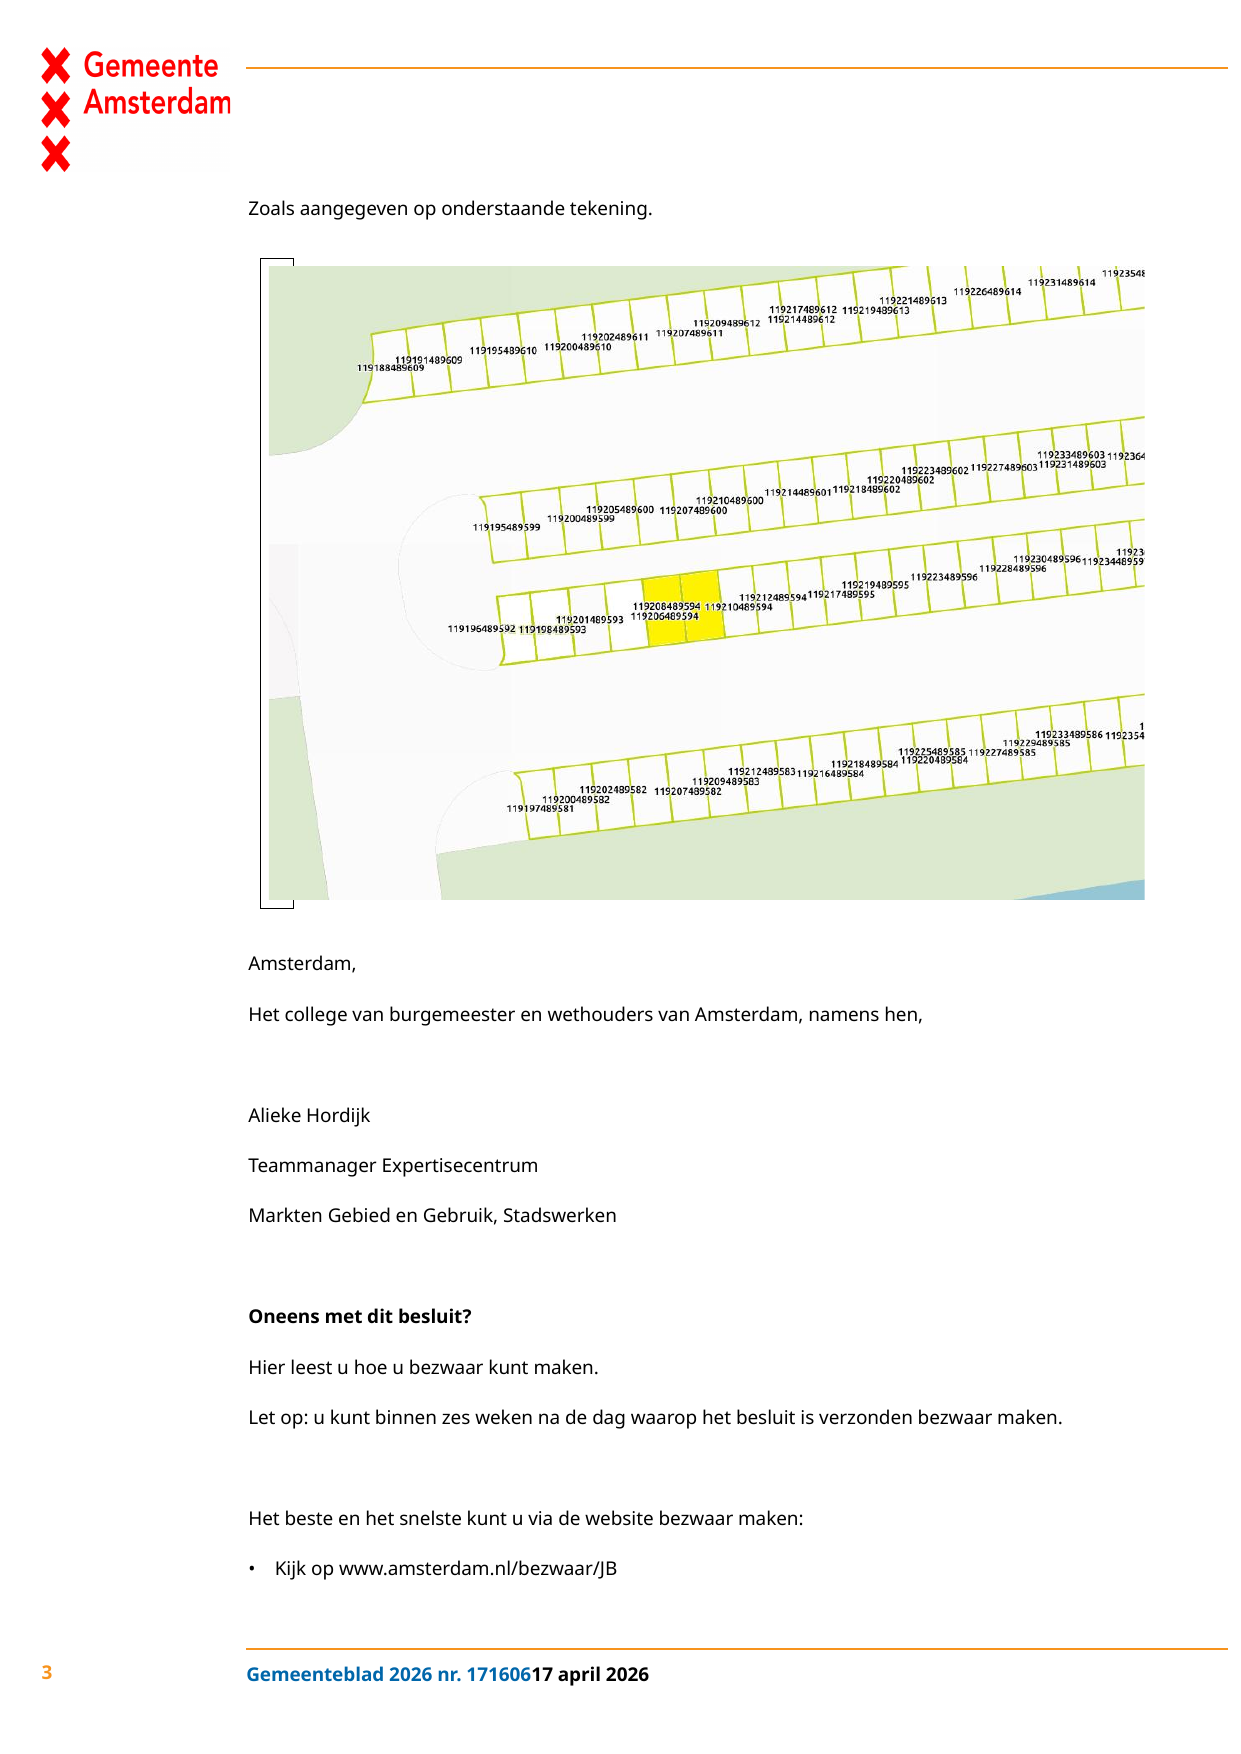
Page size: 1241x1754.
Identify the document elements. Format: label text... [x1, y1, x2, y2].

text Let op: u kunt binnen zes weken na de dag waarop het besluit is verzonden bezwaar maken. [248, 1404, 1152, 1430]
text Zoals aangegeven op onderstaande tekening. [248, 196, 1152, 221]
text Amsterdam, [248, 951, 1152, 976]
text Hier leest u hoe u bezwaar kunt maken. [248, 1354, 1152, 1379]
text Teammanager Expertisecentrum [248, 1152, 1152, 1178]
text Alieke Hordijk [248, 1102, 1152, 1127]
picture [268, 266, 1145, 900]
picture [41, 47, 231, 172]
text • Kijk op www.amsterdam.nl/bezwaar/JB [248, 1556, 1152, 1581]
text Oneens met dit besluit? [248, 1303, 1152, 1329]
text Het beste en het snelste kunt u via de website bezwaar maken: [248, 1505, 1152, 1531]
text Het college van burgemeester en wethouders van Amsterdam, namens hen, [248, 1001, 1152, 1027]
text Markten Gebied en Gebruik, Stadswerken [248, 1203, 1152, 1228]
